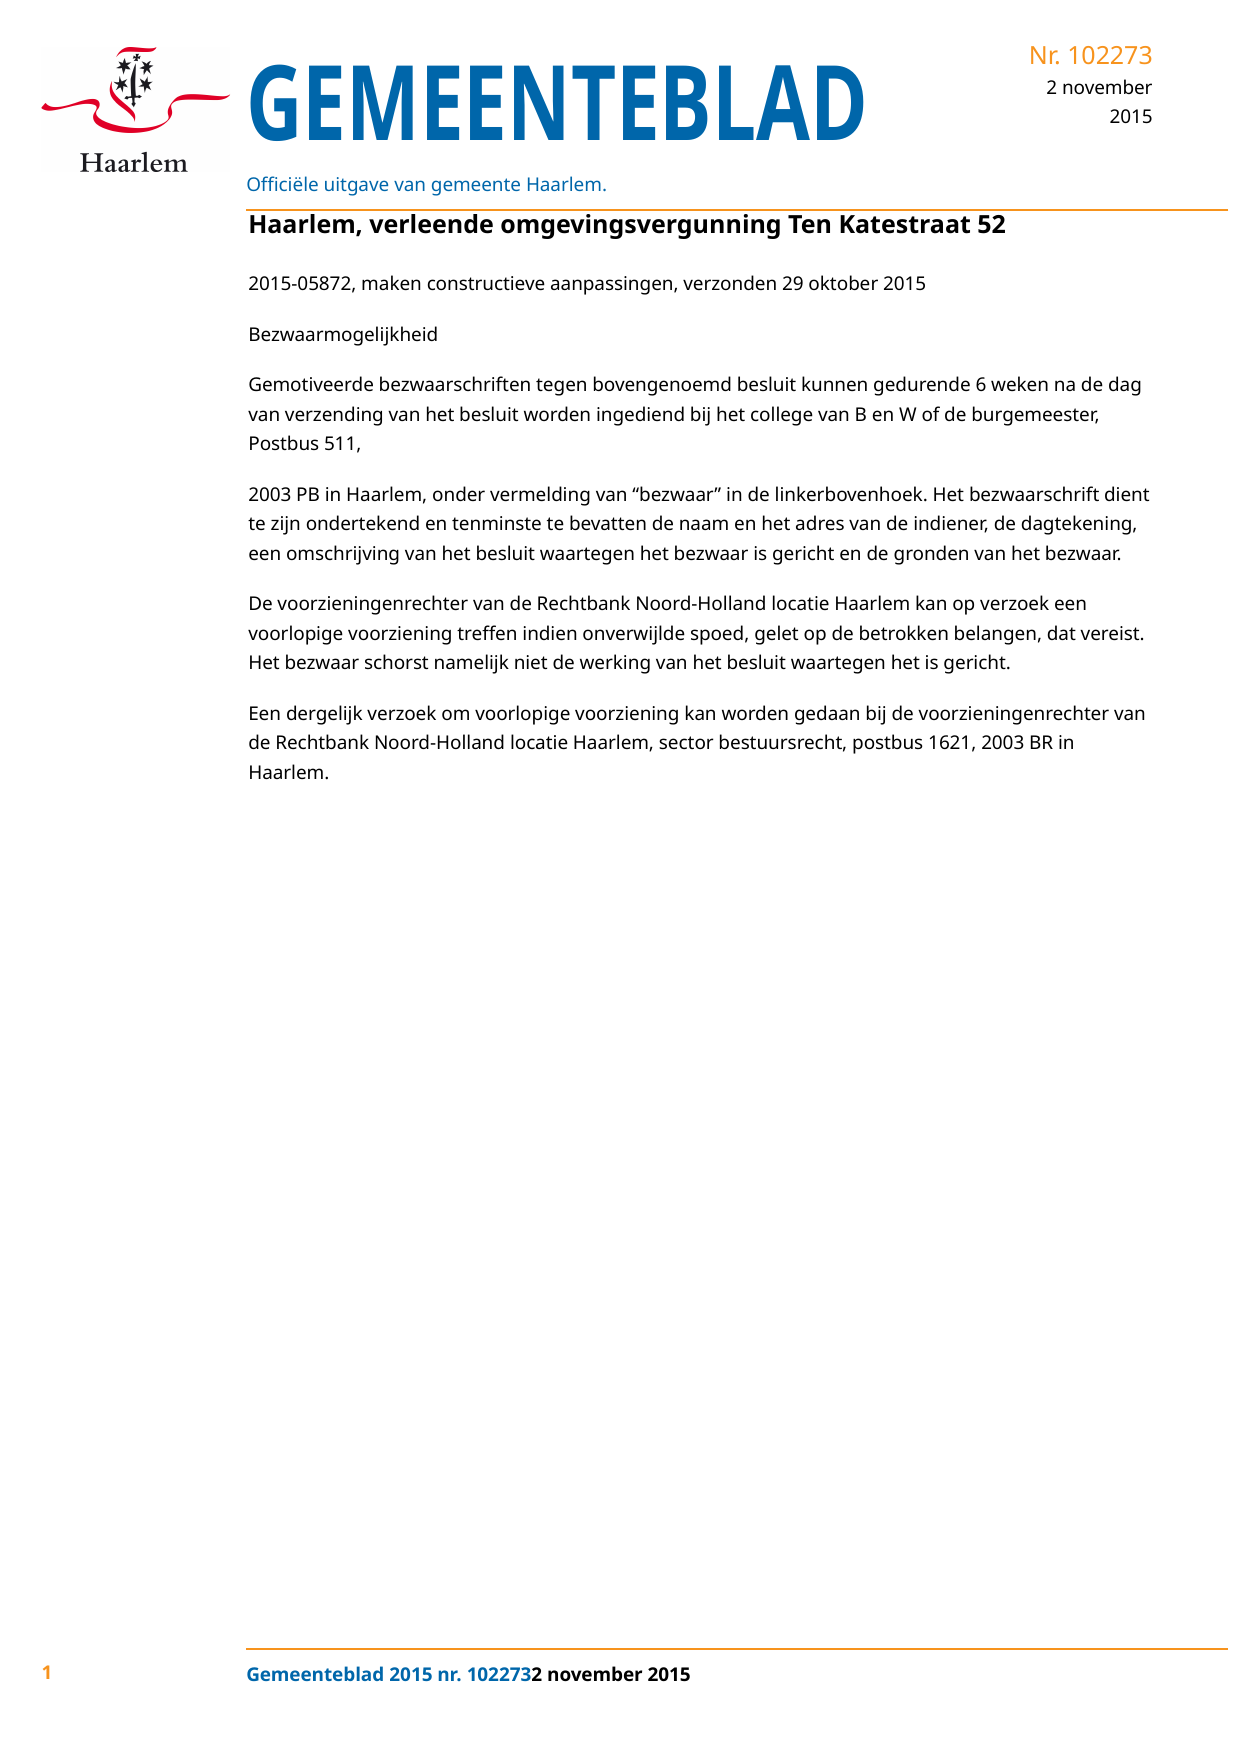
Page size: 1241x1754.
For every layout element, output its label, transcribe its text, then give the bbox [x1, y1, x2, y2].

text 2015-05872, maken constructieve aanpassingen, verzonden 29 oktober 2015 [248, 270, 1152, 296]
text Bezwaarmogelijkheid [248, 321, 1152, 346]
text De voorzieningenrechter van de Rechtbank Noord-Holland locatie Haarlem kan op verzoek een voorlopige voorziening treffen indien onverwijlde spoed, gelet op de betrokken belangen, dat vereist. Het bezwaar schorst namelijk niet de werking van het besluit waartegen het is gericht. [248, 590, 1152, 675]
text Gemotiveerde bezwaarschriften tegen bovengenoemd besluit kunnen gedurende 6 weken na de dag van verzending van het besluit worden ingediend bij het college van B en W of de burgemeester, Postbus 511, [248, 371, 1152, 456]
text 2003 PB in Haarlem, onder vermelding van “bezwaar” in de linkerbovenhoek. Het bezwaarschrift dient te zijn ondertekend en tenminste te bevatten de naam en het adres van de indiener, de dagtekening, een omschrijving van het besluit waartegen het bezwaar is gericht en de gronden van het bezwaar. [248, 481, 1152, 566]
text Een dergelijk verzoek om voorlopige voorziening kan worden gedaan bij de voorzieningenrechter van de Rechtbank Noord-Holland locatie Haarlem, sector bestuursrecht, postbus 1621, 2003 BR in Haarlem. [248, 700, 1152, 785]
text Haarlem, verleende omgevingsvergunning Ten Katestraat 52 [248, 211, 1152, 241]
picture [41, 47, 231, 172]
